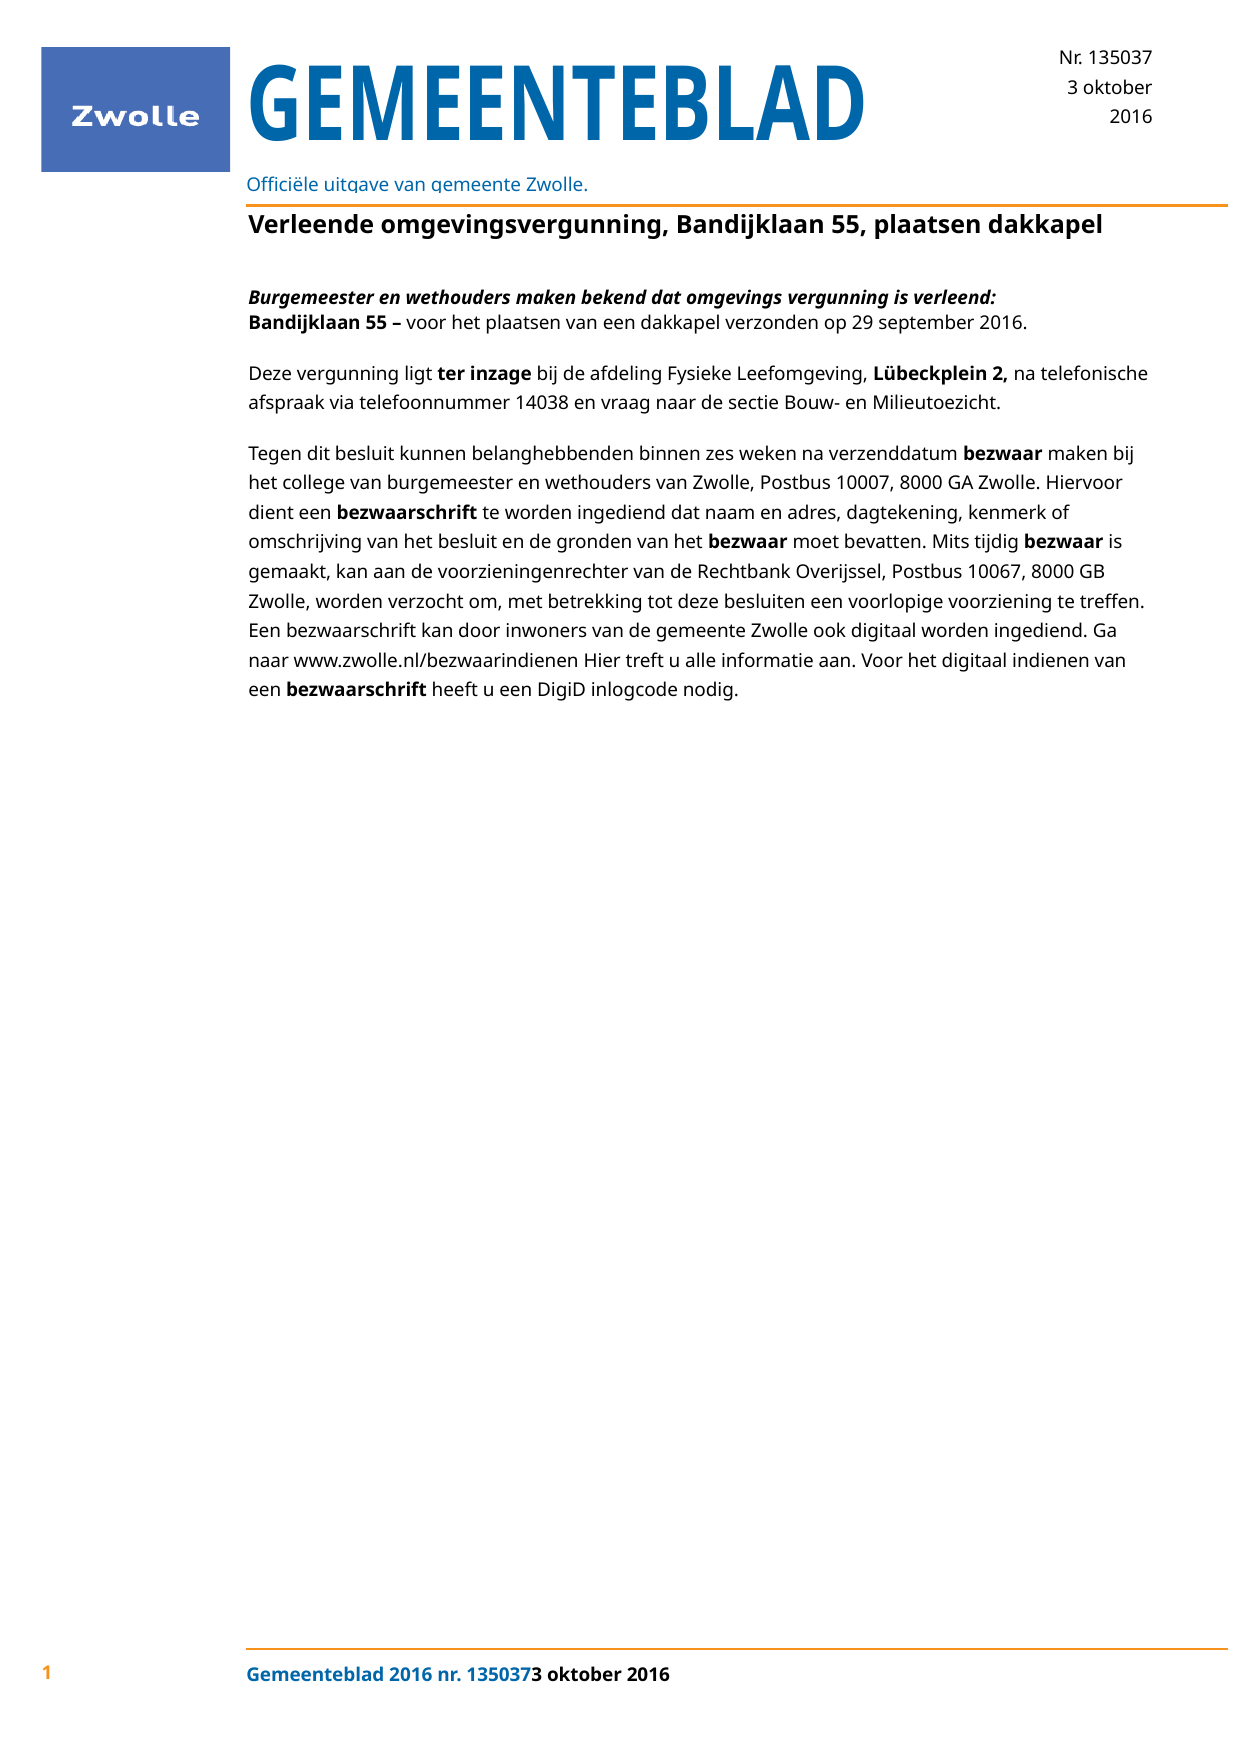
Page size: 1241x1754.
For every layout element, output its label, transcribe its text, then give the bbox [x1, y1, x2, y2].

picture [41, 47, 231, 172]
text Bandijklaan 55 – voor het plaatsen van een dakkapel verzonden op 29 september 2016. [248, 309, 1152, 335]
text Tegen dit besluit kunnen belanghebbenden binnen zes weken na verzenddatum bezwaar maken bij het college van burgemeester en wethouders van Zwolle, Postbus 10007, 8000 GA Zwolle. Hiervoor dient een bezwaarschrift te worden ingediend dat naam en adres, dagtekening, kenmerk of omschrijving van het besluit en de gronden van het bezwaar moet bevatten. Mits tijdig bezwaar is gemaakt, kan aan de voorzieningenrechter van de Rechtbank Overijssel, Postbus 10067, 8000 GB Zwolle, worden verzocht om, met betrekking tot deze besluiten een voorlopige voorziening te treffen. Een bezwaarschrift kan door inwoners van de gemeente Zwolle ook digitaal worden ingediend. Ga naar www.zwolle.nl/bezwaarindienen Hier treft u alle informatie aan. Voor het digitaal indienen van een bezwaarschrift heeft u een DigiD inlogcode nodig. [248, 440, 1152, 702]
text Burgemeester en wethouders maken bekend dat omgevings vergunning is verleend: [248, 284, 1152, 309]
text Verleende omgevingsvergunning, Bandijklaan 55, plaatsen dakkapel [248, 207, 1152, 241]
text Deze vergunning ligt ter inzage bij de afdeling Fysieke Leefomgeving, Lübeckplein 2, na telefonische afspraak via telefoonnummer 14038 en vraag naar de sectie Bouw- en Milieutoezicht. [248, 360, 1152, 415]
